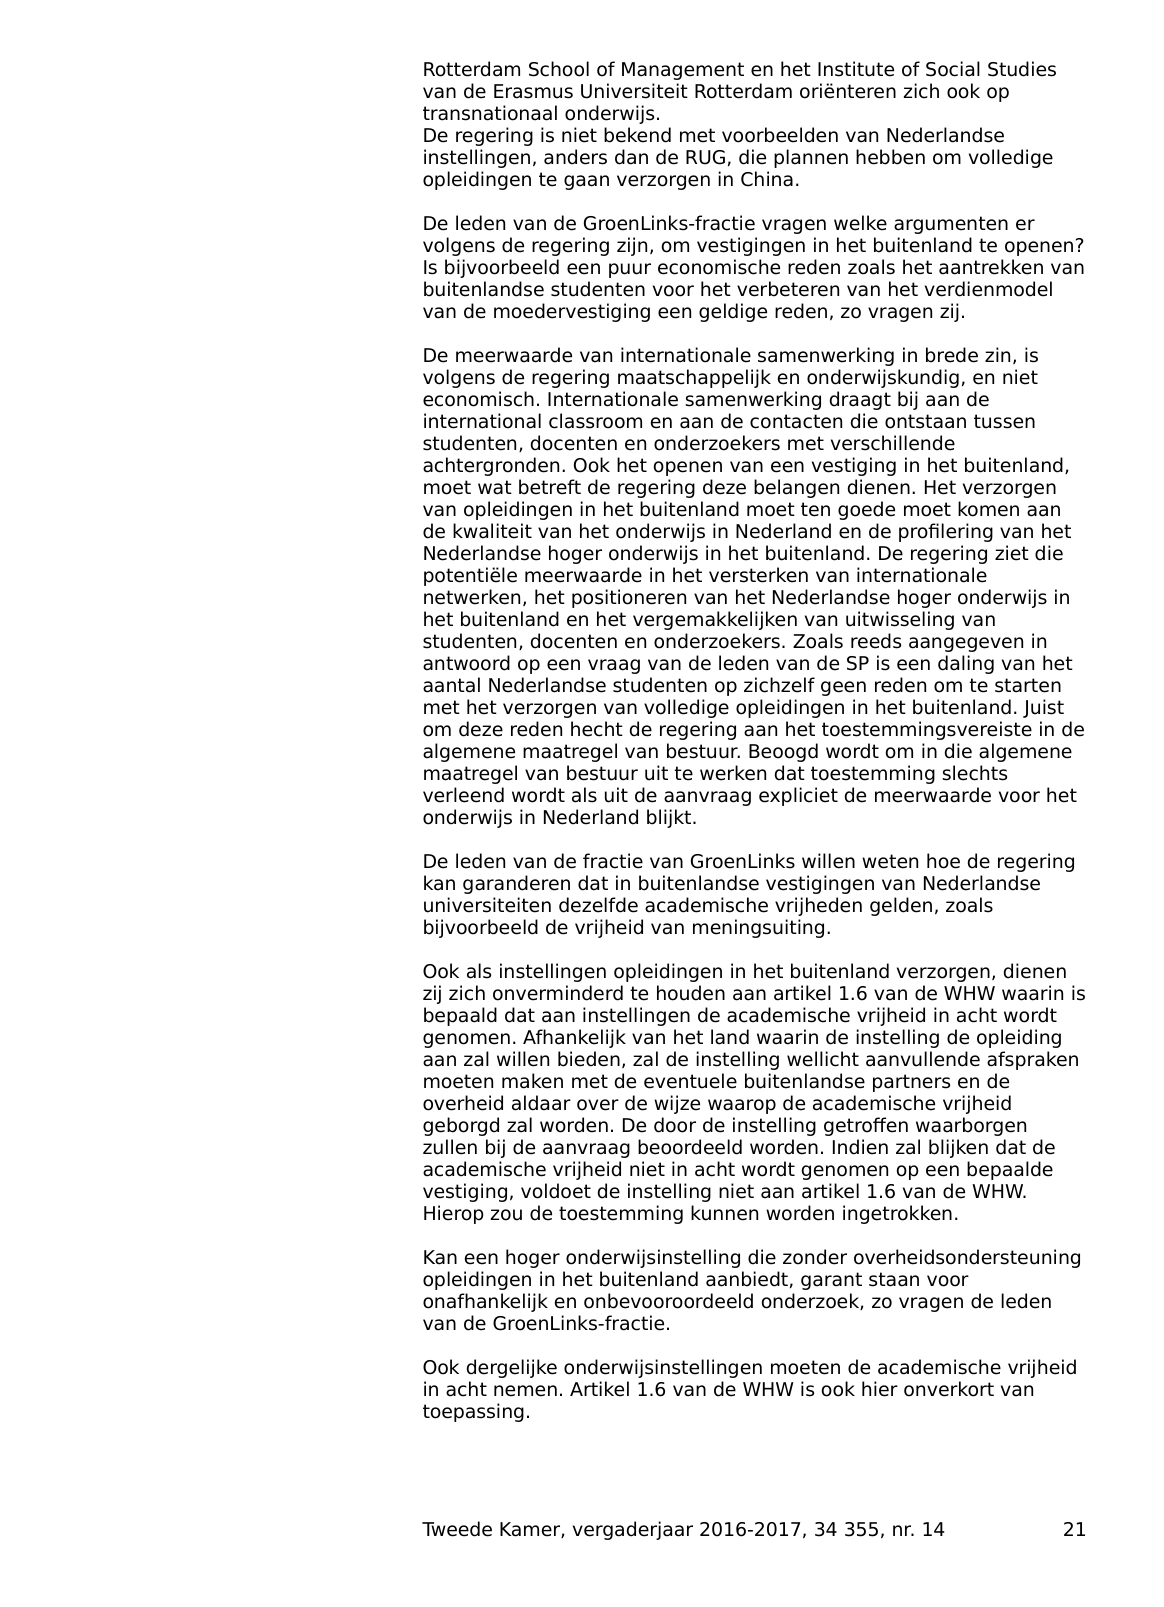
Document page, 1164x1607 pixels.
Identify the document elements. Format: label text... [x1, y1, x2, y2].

text Kan een hoger onderwijsinstelling die zonder overheidsondersteuning opleidingen in het buitenland aanbiedt, garant staan voor onafhankelijk en onbevooroordeeld onderzoek, zo vragen de leden van de GroenLinks-fractie. [422, 1247, 1087, 1335]
text Ook dergelijke onderwijsinstellingen moeten de academische vrijheid in acht nemen. Artikel 1.6 van de WHW is ook hier onverkort van toepassing. [422, 1357, 1087, 1423]
text De leden van de GroenLinks-fractie vragen welke argumenten er volgens de regering zijn, om vestigingen in het buitenland te openen? Is bijvoorbeeld een puur economische reden zoals het aantrekken van buitenlandse studenten voor het verbeteren van het verdienmodel van de moedervestiging een geldige reden, zo vragen zij. [422, 213, 1087, 323]
text De meerwaarde van internationale samenwerking in brede zin, is volgens de regering maatschappelijk en onderwijskundig, en niet economisch. Internationale samenwerking draagt bij aan de international classroom en aan de contacten die ontstaan tussen studenten, docenten en onderzoekers met verschillende achtergronden. Ook het openen van een vestiging in het buitenland, moet wat betreft de regering deze belangen dienen. Het verzorgen van opleidingen in het buitenland moet ten goede moet komen aan de kwaliteit van het onderwijs in Nederland en de profilering van het Nederlandse hoger onderwijs in het buitenland. De regering ziet die potentiële meerwaarde in het versterken van internationale netwerken, het positioneren van het Nederlandse hoger onderwijs in het buitenland en het vergemakkelijken van uitwisseling van studenten, docenten en onderzoekers. Zoals reeds aangegeven in antwoord op een vraag van de leden van de SP is een daling van het aantal Nederlandse studenten op zichzelf geen reden om te starten met het verzorgen van volledige opleidingen in het buitenland. Juist om deze reden hecht de regering aan het toestemmingsvereiste in de algemene maatregel van bestuur. Beoogd wordt om in die algemene maatregel van bestuur uit te werken dat toestemming slechts verleend wordt als uit de aanvraag expliciet de meerwaarde voor het onderwijs in Nederland blijkt. [422, 345, 1087, 829]
text De leden van de fractie van GroenLinks willen weten hoe de regering kan garanderen dat in buitenlandse vestigingen van Nederlandse universiteiten dezelfde academische vrijheden gelden, zoals bijvoorbeeld de vrijheid van meningsuiting. [422, 851, 1087, 939]
text Rotterdam School of Management en het Institute of Social Studies van de Erasmus Universiteit Rotterdam oriënteren zich ook op transnationaal onderwijs. [422, 59, 1087, 125]
text De regering is niet bekend met voorbeelden van Nederlandse instellingen, anders dan de RUG, die plannen hebben om volledige opleidingen te gaan verzorgen in China. [422, 125, 1087, 191]
text Ook als instellingen opleidingen in het buitenland verzorgen, dienen zij zich onverminderd te houden aan artikel 1.6 van de WHW waarin is bepaald dat aan instellingen de academische vrijheid in acht wordt genomen. Afhankelijk van het land waarin de instelling de opleiding aan zal willen bieden, zal de instelling wellicht aanvullende afspraken moeten maken met de eventuele buitenlandse partners en de overheid aldaar over de wijze waarop de academische vrijheid geborgd zal worden. De door de instelling getroffen waarborgen zullen bij de aanvraag beoordeeld worden. Indien zal blijken dat de academische vrijheid niet in acht wordt genomen op een bepaalde vestiging, voldoet de instelling niet aan artikel 1.6 van de WHW. Hierop zou de toestemming kunnen worden ingetrokken. [422, 961, 1087, 1225]
